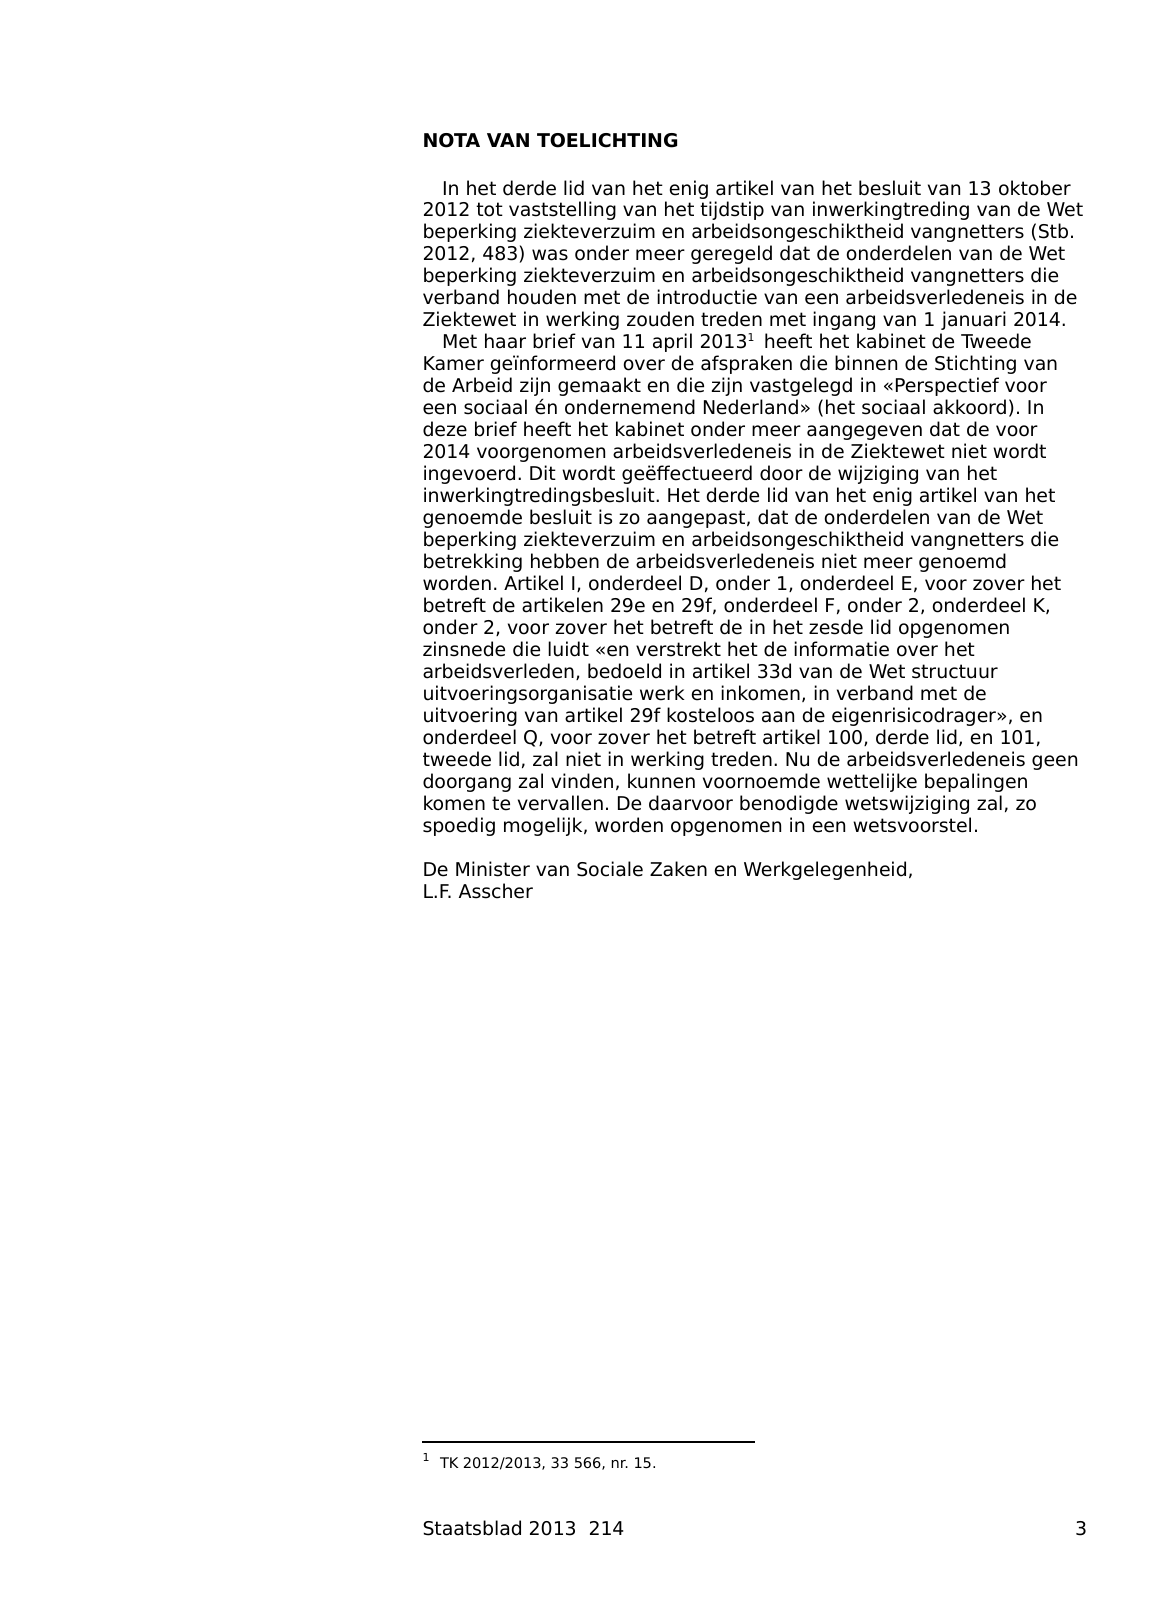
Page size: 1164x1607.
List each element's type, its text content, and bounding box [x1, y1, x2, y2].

text In het derde lid van het enig artikel van het besluit van 13 oktober 2012 tot vaststelling van het tijdstip van inwerkingtreding van de Wet beperking ziekteverzuim en arbeidsongeschiktheid vangnetters (Stb. 2012, 483) was onder meer geregeld dat de onderdelen van de Wet beperking ziekteverzuim en arbeidsongeschiktheid vangnetters die verband houden met de introductie van een arbeidsverledeneis in de Ziektewet in werking zouden treden met ingang van 1 januari 2014. [422, 177, 1087, 331]
text De Minister van Sociale Zaken en Werkgelegenheid, L.F. Asscher [422, 859, 1087, 903]
subtitle NOTA VAN TOELICHTING [422, 130, 1087, 152]
text Met haar brief van 11 april 2013 heeft het kabinet de Tweede Kamer geïnformeerd over de afspraken die binnen de Stichting van de Arbeid zijn gemaakt en die zijn vastgelegd in «Perspectief voor een sociaal én ondernemend Nederland» (het sociaal akkoord). In deze brief heeft het kabinet onder meer aangegeven dat de voor 2014 voorgenomen arbeidsverledeneis in de Ziektewet niet wordt ingevoerd. Dit wordt geëffectueerd door de wijziging van het inwerkingtredingsbesluit. Het derde lid van het enig artikel van het genoemde besluit is zo aangepast, dat de onderdelen van de Wet beperking ziekteverzuim en arbeidsongeschiktheid vangnetters die betrekking hebben de arbeidsverledeneis niet meer genoemd worden. Artikel I, onderdeel D, onder 1, onderdeel E, voor zover het betreft de artikelen 29e en 29f, onderdeel F, onder 2, onderdeel K, onder 2, voor zover het betreft de in het zesde lid opgenomen zinsnede die luidt «en verstrekt het de informatie over het arbeidsverleden, bedoeld in artikel 33d van de Wet structuur uitvoeringsorganisatie werk en inkomen, in verband met de uitvoering van artikel 29f kosteloos aan de eigenrisicodrager», en onderdeel Q, voor zover het betreft artikel 100, derde lid, en 101, tweede lid, zal niet in werking treden. Nu de arbeidsverledeneis geen doorgang zal vinden, kunnen voornoemde wettelijke bepalingen komen te vervallen. De daarvoor benodigde wetswijziging zal, zo spoedig mogelijk, worden opgenomen in een wetsvoorstel. [422, 331, 1087, 837]
text TK 2012/2013, 33 566, nr. 15. [422, 1451, 1087, 1473]
